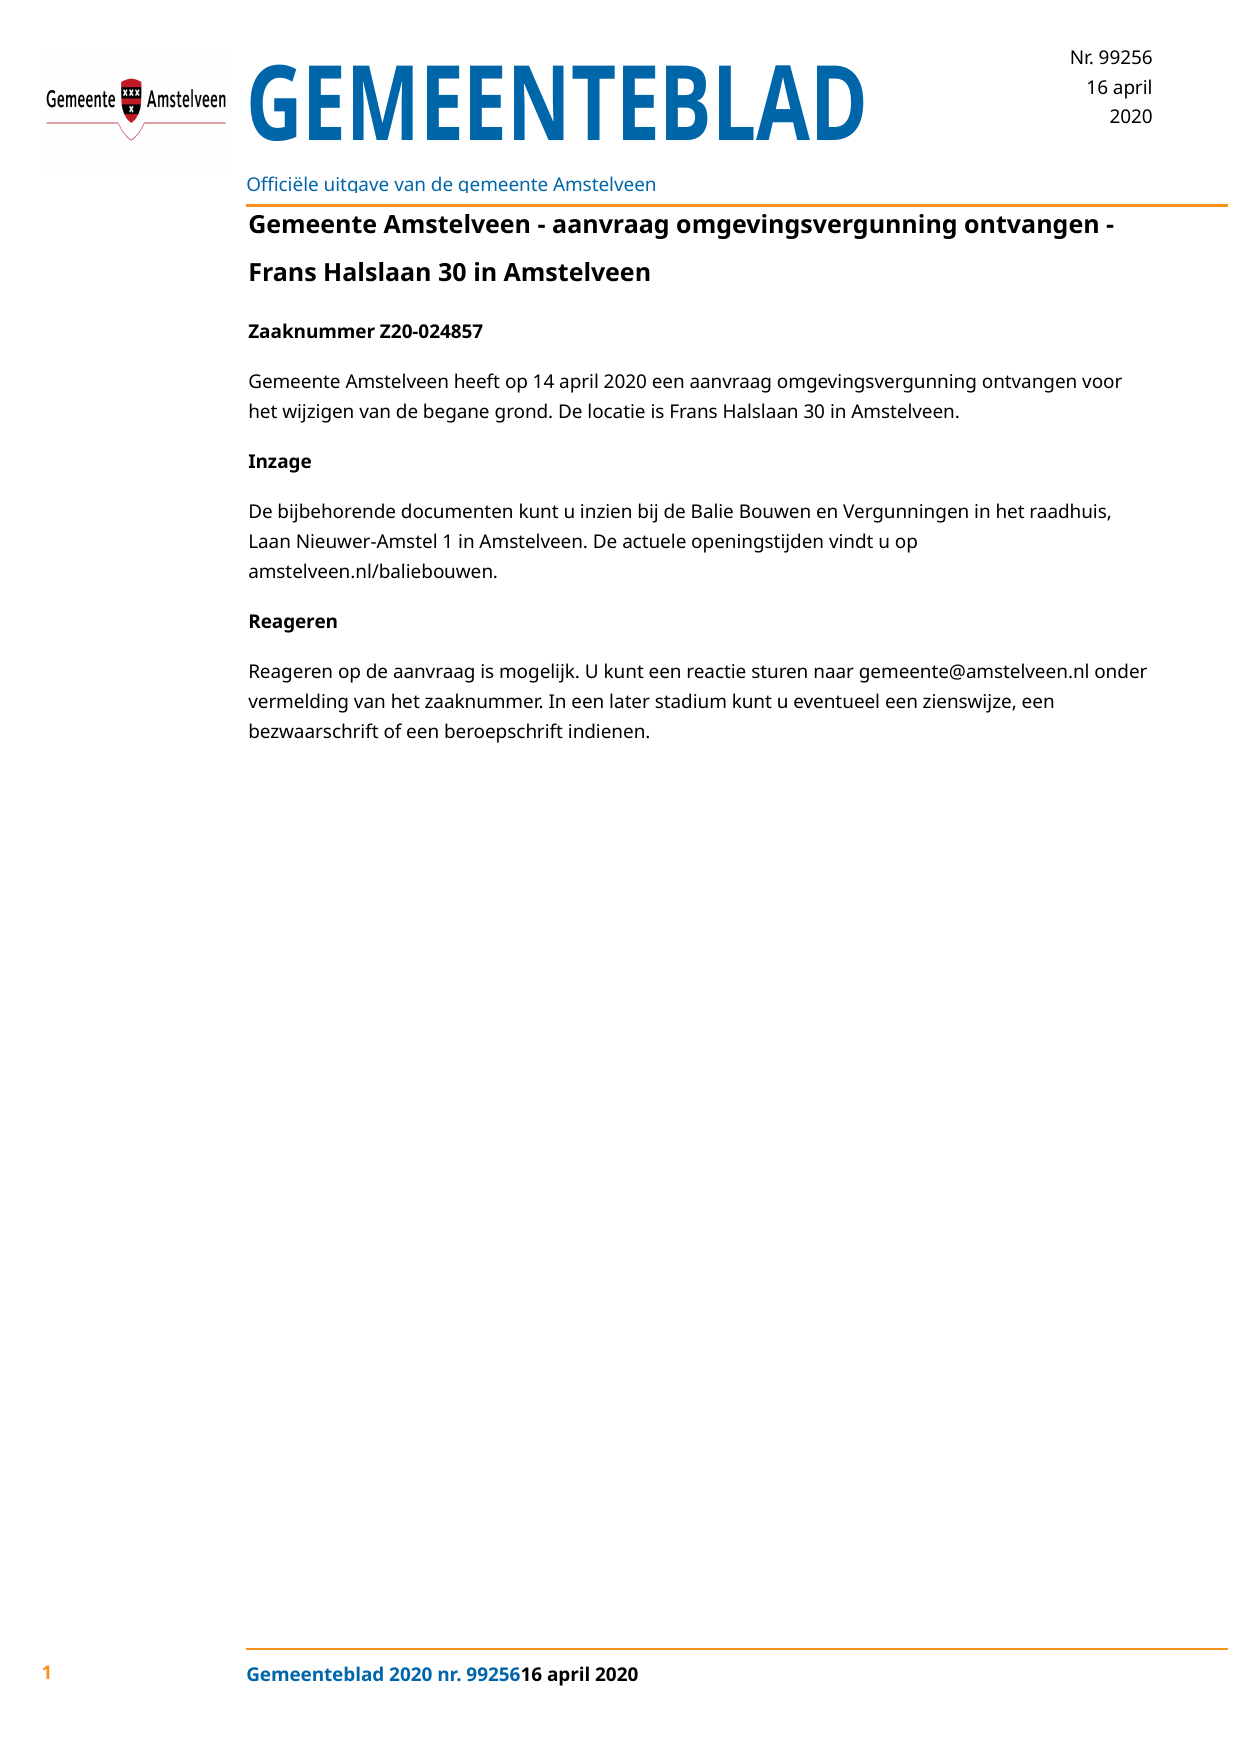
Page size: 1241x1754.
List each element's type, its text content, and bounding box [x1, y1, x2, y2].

text Zaaknummer Z20-024857 [248, 318, 1152, 344]
text Reageren op de aanvraag is mogelijk. U kunt een reactie sturen naar gemeente@amstelveen.nl onder vermelding van het zaaknummer. In een later stadium kunt u eventueel een zienswijze, een bezwaarschrift of een beroepschrift indienen. [248, 659, 1152, 744]
text Gemeente Amstelveen heeft op 14 april 2020 een aanvraag omgevingsvergunning ontvangen voor het wijzigen van de begane grond. De locatie is Frans Halslaan 30 in Amstelveen. [248, 368, 1152, 424]
text De bijbehorende documenten kunt u inzien bij de Balie Bouwen en Vergunningen in het raadhuis, Laan Nieuwer-Amstel 1 in Amstelveen. De actuele openingstijden vindt u op amstelveen.nl/baliebouwen. [248, 499, 1152, 584]
text Reageren [248, 608, 1152, 634]
text Inzage [248, 448, 1152, 474]
text Gemeente Amstelveen - aanvraag omgevingsvergunning ontvangen - Frans Halslaan 30 in Amstelveen [248, 207, 1152, 288]
picture [41, 47, 231, 172]
